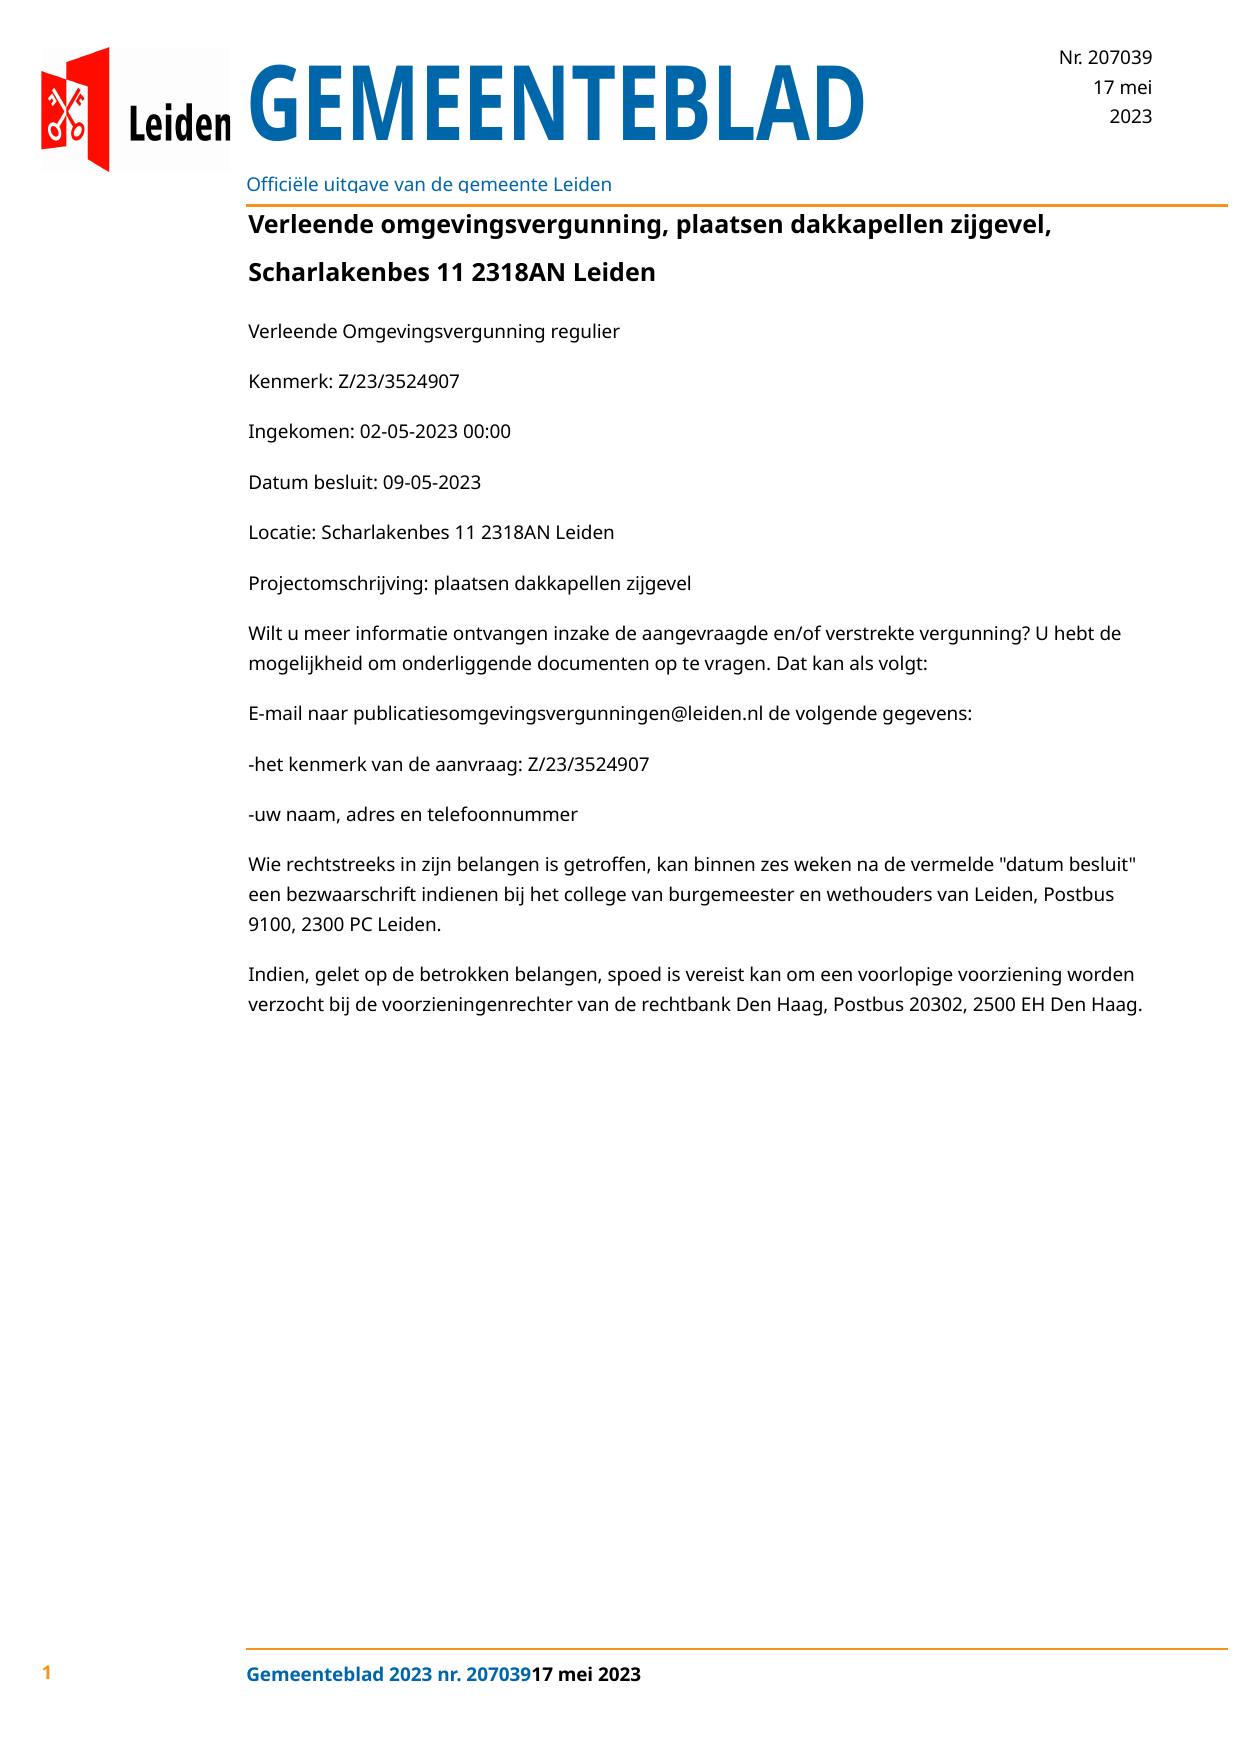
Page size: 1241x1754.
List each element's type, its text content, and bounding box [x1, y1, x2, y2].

text E-mail naar publicatiesomgevingsvergunningen@leiden.nl de volgende gegevens: [248, 700, 1152, 726]
text Indien, gelet op de betrokken belangen, spoed is vereist kan om een voorlopige voorziening worden verzocht bij de voorzieningenrechter van de rechtbank Den Haag, Postbus 20302, 2500 EH Den Haag. [248, 961, 1152, 1017]
text Verleende omgevingsvergunning, plaatsen dakkapellen zijgevel, Scharlakenbes 11 2318AN Leiden [248, 207, 1152, 288]
text Wilt u meer informatie ontvangen inzake de aangevraagde en/of verstrekte vergunning? U hebt de mogelijkheid om onderliggende documenten op te vragen. Dat kan als volgt: [248, 620, 1152, 676]
text Datum besluit: 09-05-2023 [248, 469, 1152, 495]
text Wie rechtstreeks in zijn belangen is getroffen, kan binnen zes weken na de vermelde "datum besluit" een bezwaarschrift indienen bij het college van burgemeester en wethouders van Leiden, Postbus 9100, 2300 PC Leiden. [248, 852, 1152, 937]
text Kenmerk: Z/23/3524907 [248, 368, 1152, 394]
text Locatie: Scharlakenbes 11 2318AN Leiden [248, 519, 1152, 545]
text -uw naam, adres en telefoonnummer [248, 801, 1152, 827]
text Projectomschrijving: plaatsen dakkapellen zijgevel [248, 570, 1152, 596]
text -het kenmerk van de aanvraag: Z/23/3524907 [248, 751, 1152, 777]
text Ingekomen: 02-05-2023 00:00 [248, 419, 1152, 444]
text Verleende Omgevingsvergunning regulier [248, 318, 1152, 344]
picture [41, 47, 231, 172]
